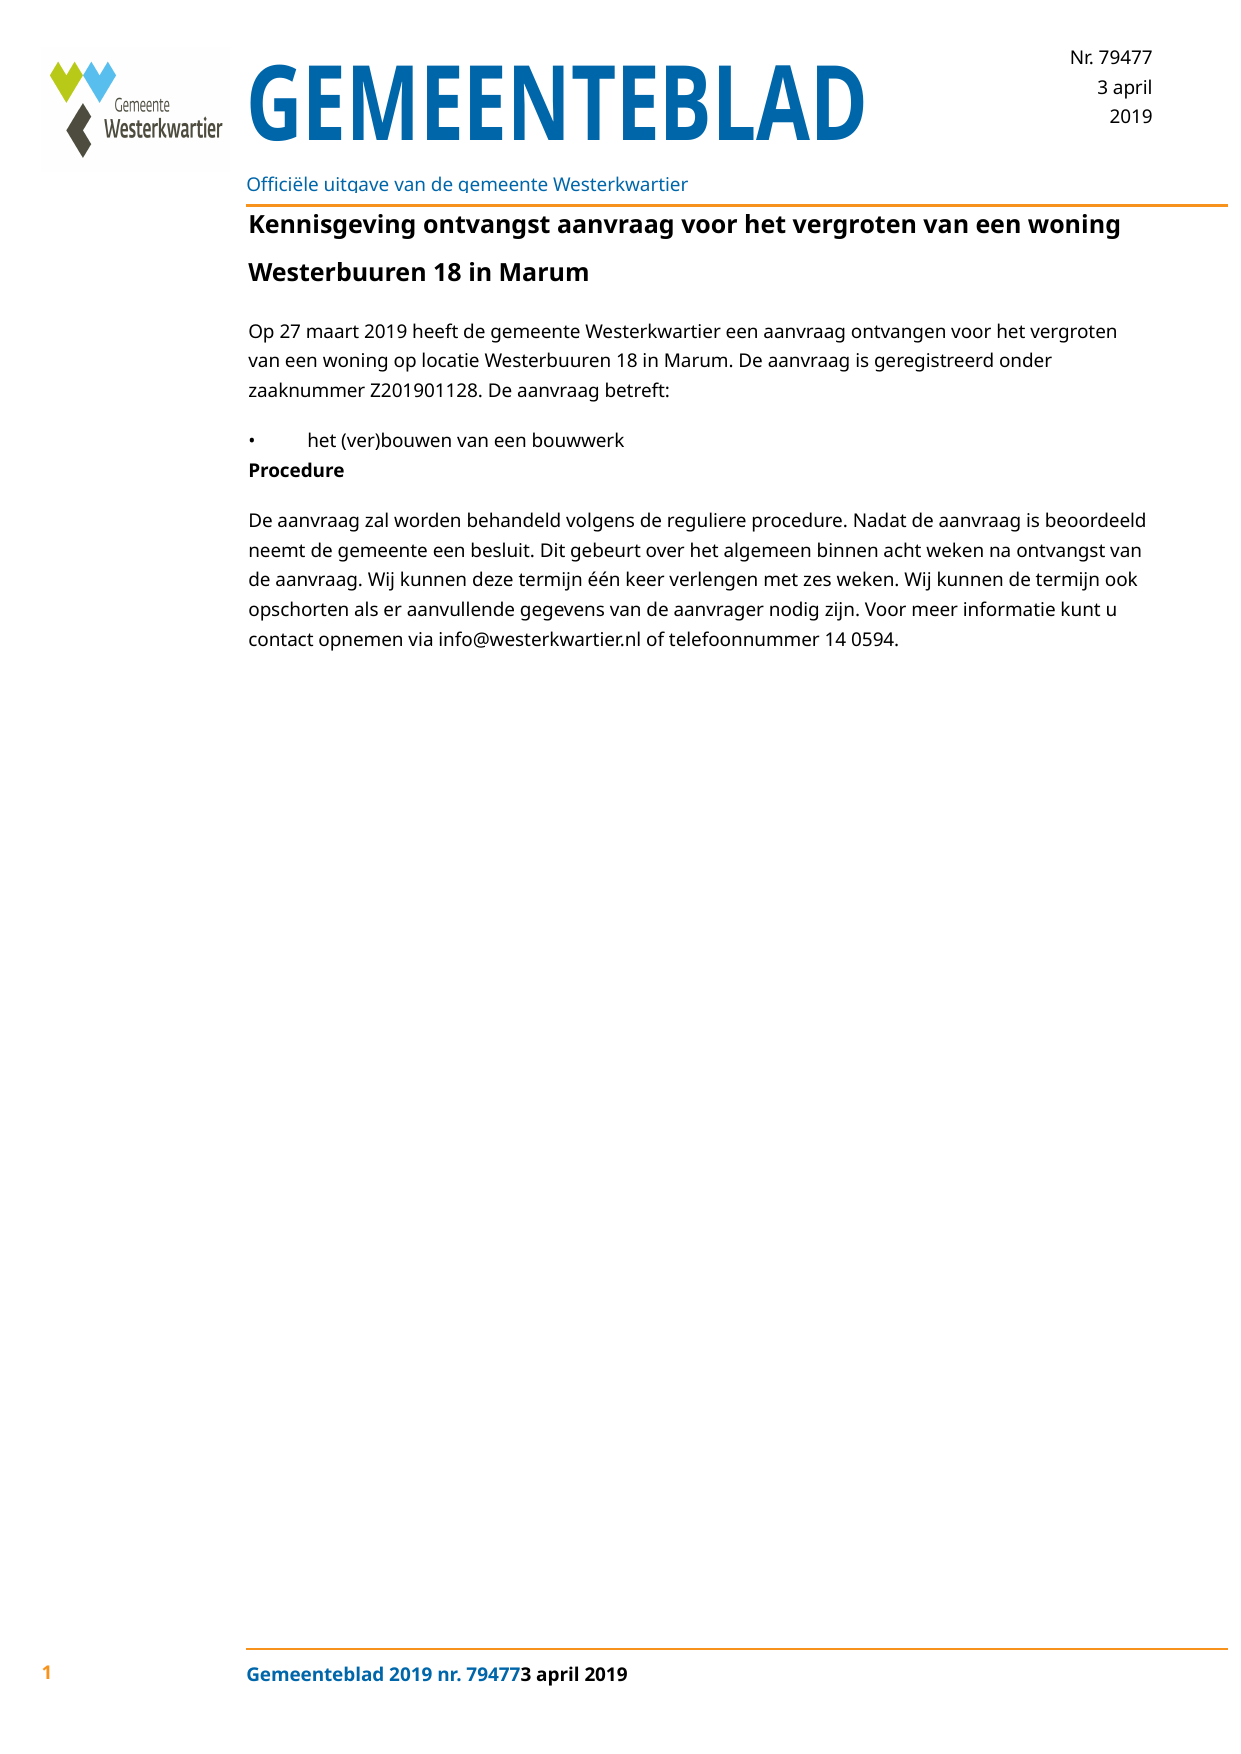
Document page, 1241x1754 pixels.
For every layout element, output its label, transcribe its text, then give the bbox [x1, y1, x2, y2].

text De aanvraag zal worden behandeld volgens de reguliere procedure. Nadat de aanvraag is beoordeeld neemt de gemeente een besluit. Dit gebeurt over het algemeen binnen acht weken na ontvangst van de aanvraag. Wij kunnen deze termijn één keer verlengen met zes weken. Wij kunnen de termijn ook opschorten als er aanvullende gegevens van de aanvrager nodig zijn. Voor meer informatie kunt u contact opnemen via info@westerkwartier.nl of telefoonnummer 14 0594. [248, 507, 1152, 652]
text Kennisgeving ontvangst aanvraag voor het vergroten van een woning Westerbuuren 18 in Marum [248, 207, 1152, 288]
text Procedure [248, 457, 1152, 483]
text Op 27 maart 2019 heeft de gemeente Westerkwartier een aanvraag ontvangen voor het vergroten van een woning op locatie Westerbuuren 18 in Marum. De aanvraag is geregistreerd onder zaaknummer Z201901128. De aanvraag betreft: [248, 318, 1152, 403]
list het (ver)bouwen van een bouwwerk [248, 427, 1152, 453]
picture [41, 47, 231, 172]
